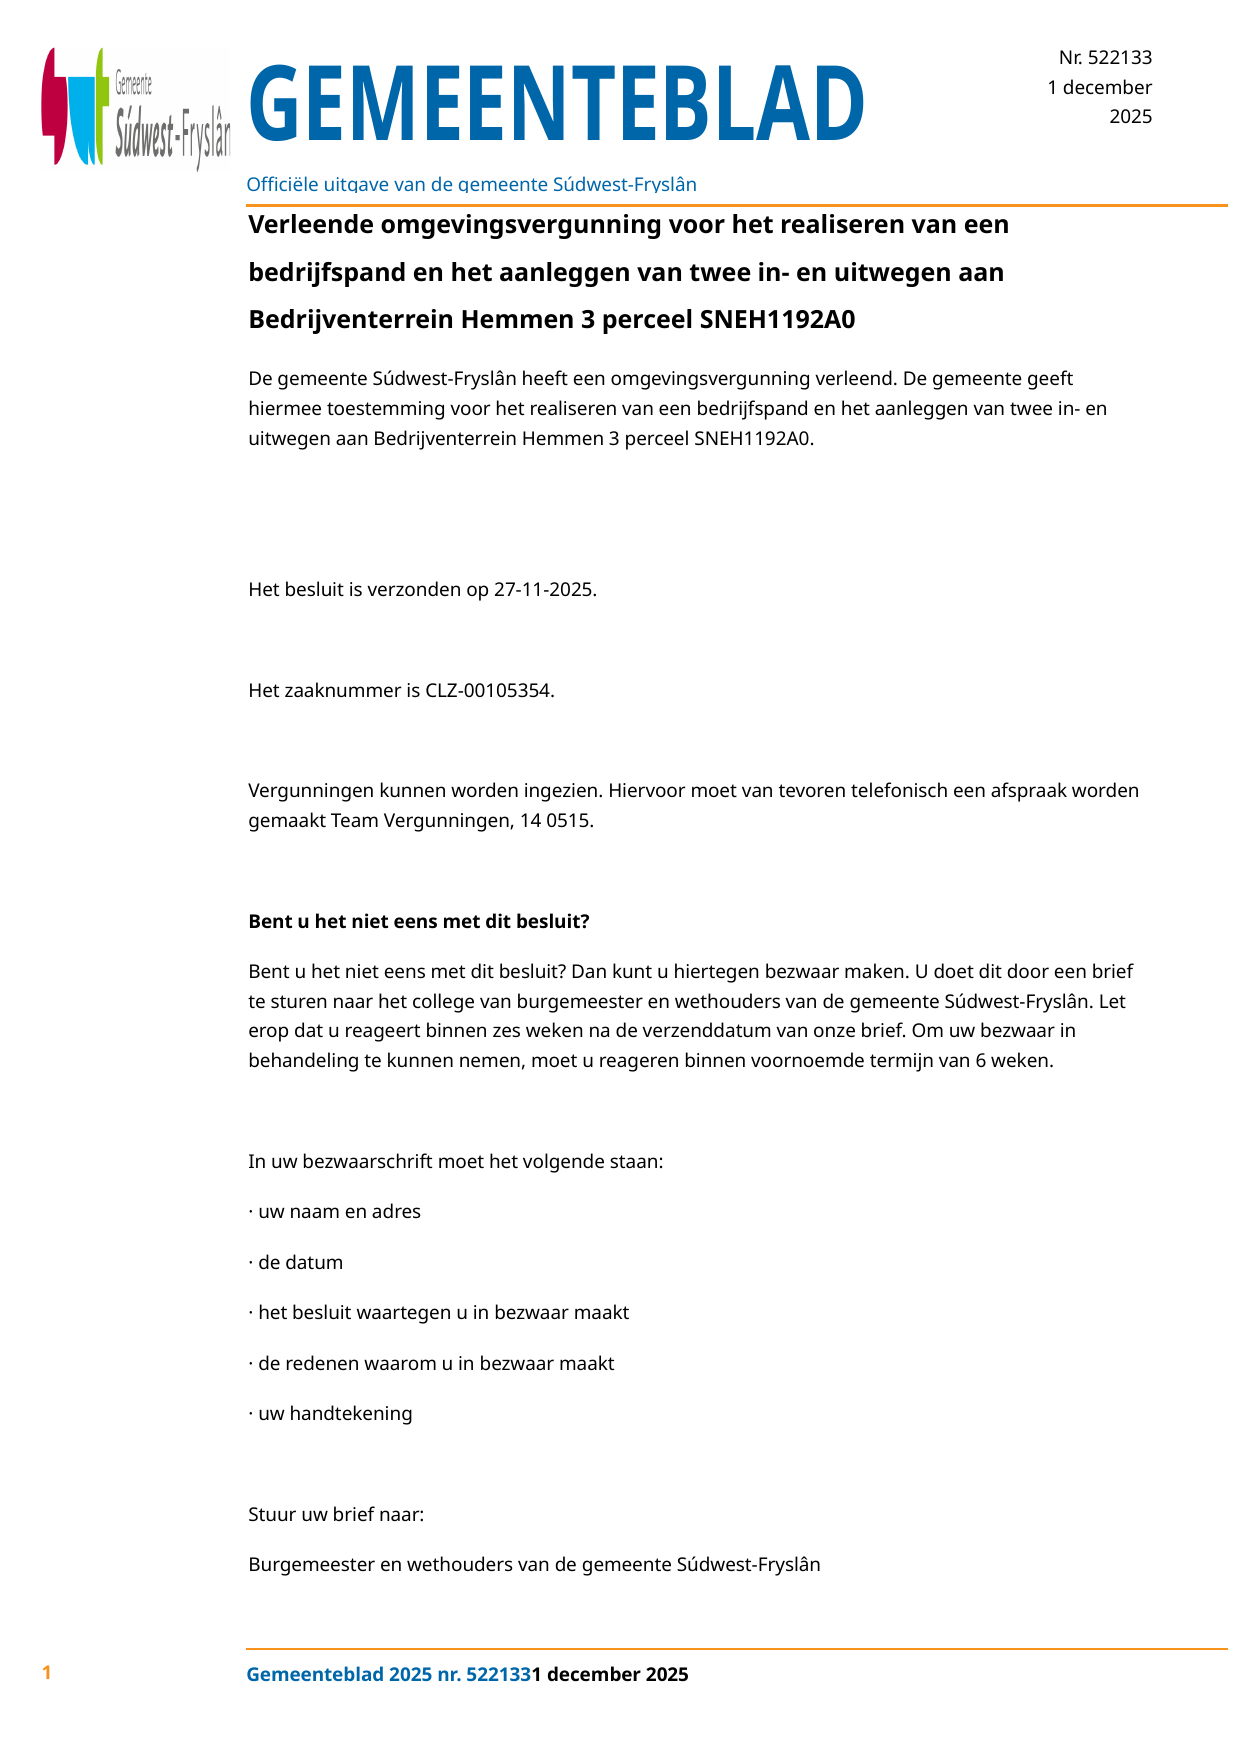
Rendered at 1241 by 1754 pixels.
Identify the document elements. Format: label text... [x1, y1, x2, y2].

text Stuur uw brief naar: [248, 1501, 1152, 1527]
text · de redenen waarom u in bezwaar maakt [248, 1350, 1152, 1375]
text De gemeente Súdwest-Fryslân heeft een omgevingsvergunning verleend. De gemeente geeft hiermee toestemming voor het realiseren van een bedrijfspand en het aanleggen van twee in- en uitwegen aan Bedrijventerrein Hemmen 3 perceel SNEH1192A0. [248, 366, 1152, 450]
text Bent u het niet eens met dit besluit? [248, 908, 1152, 934]
picture [41, 47, 231, 172]
text · uw handtekening [248, 1400, 1152, 1426]
text · het besluit waartegen u in bezwaar maakt [248, 1299, 1152, 1325]
text Het besluit is verzonden op 27-11-2025. [248, 576, 1152, 602]
text · de datum [248, 1249, 1152, 1274]
text Bent u het niet eens met dit besluit? Dan kunt u hiertegen bezwaar maken. U doet dit door een brief te sturen naar het college van burgemeester en wethouders van de gemeente Súdwest-Fryslân. Let erop dat u reageert binnen zes weken na de verzenddatum van onze brief. Om uw bezwaar in behandeling te kunnen nemen, moet u reageren binnen voornoemde termijn van 6 weken. [248, 958, 1152, 1073]
text In uw bezwaarschrift moet het volgende staan: [248, 1148, 1152, 1174]
text · uw naam en adres [248, 1198, 1152, 1224]
text Verleende omgevingsvergunning voor het realiseren van een bedrijfspand en het aanleggen van twee in- en uitwegen aan Bedrijventerrein Hemmen 3 perceel SNEH1192A0 [248, 207, 1152, 336]
text Het zaaknummer is CLZ-00105354. [248, 677, 1152, 702]
text Burgemeester en wethouders van de gemeente Súdwest-Fryslân [248, 1551, 1152, 1577]
text Vergunningen kunnen worden ingezien. Hiervoor moet van tevoren telefonisch een afspraak worden gemaakt Team Vergunningen, 14 0515. [248, 778, 1152, 833]
